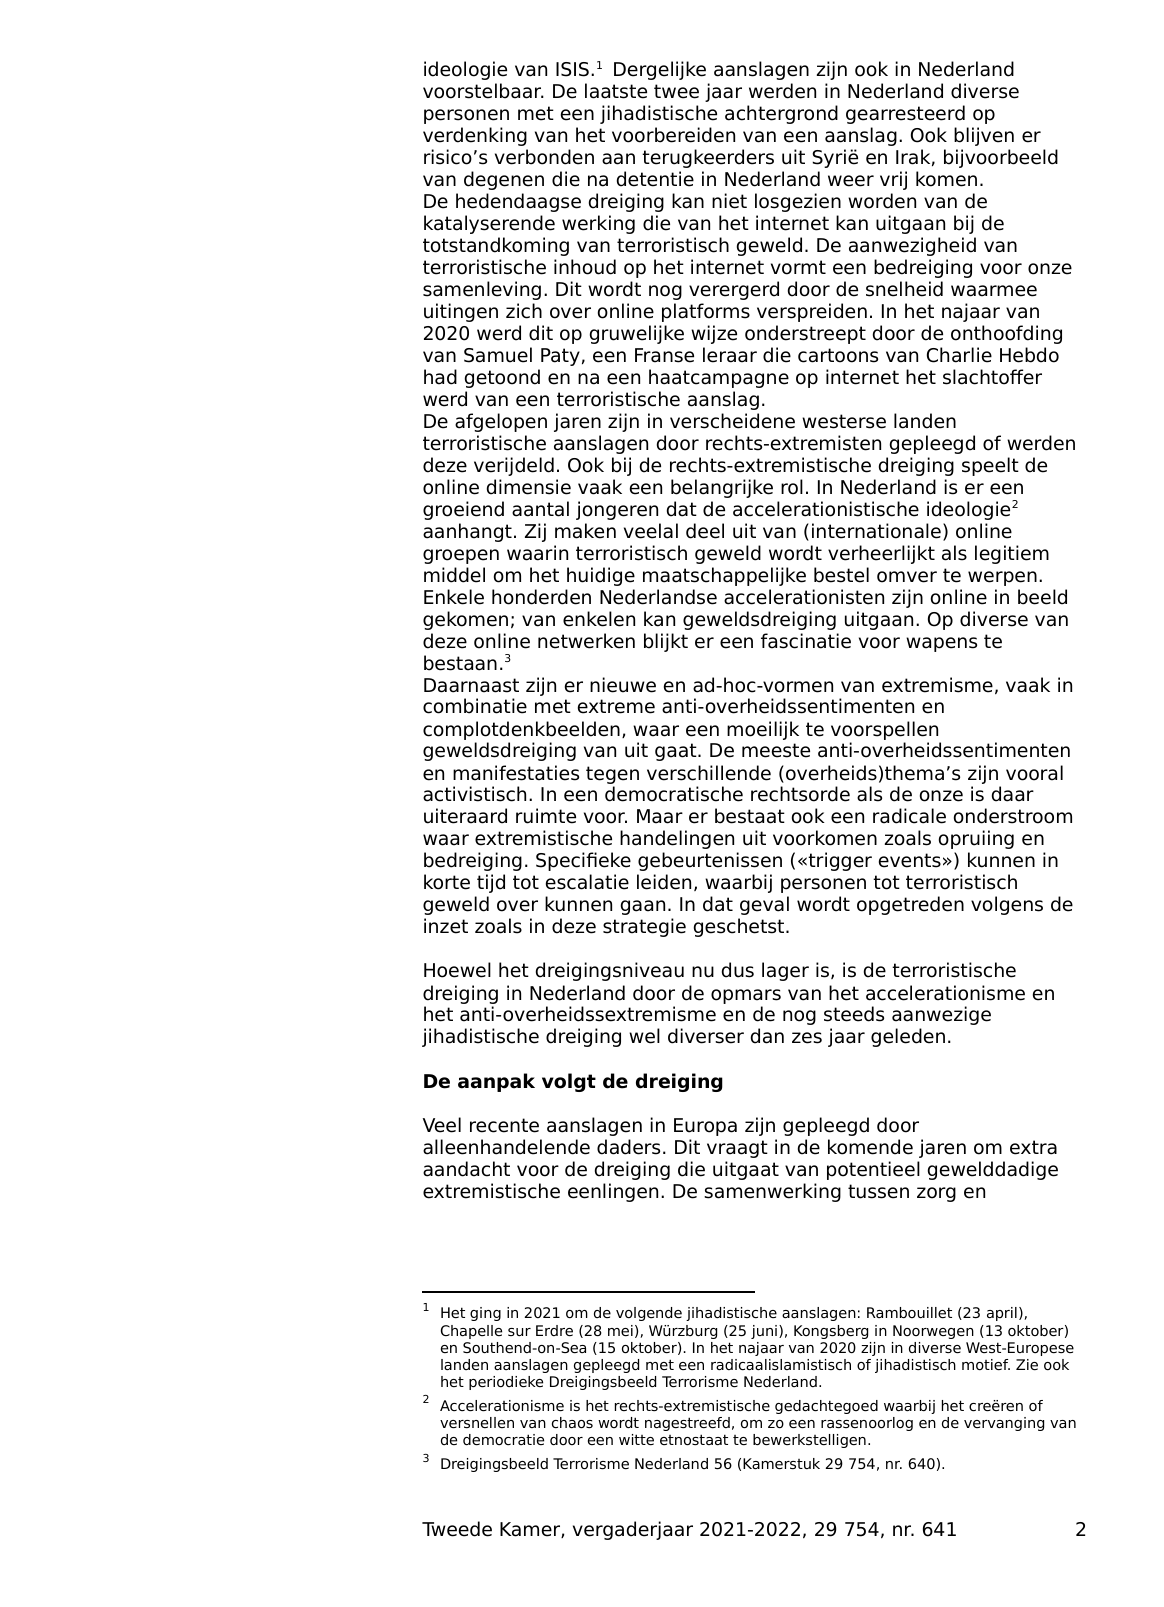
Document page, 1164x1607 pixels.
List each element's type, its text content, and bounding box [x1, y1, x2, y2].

text ideologie van ISIS. Dergelijke aanslagen zijn ook in Nederland voorstelbaar. De laatste twee jaar werden in Nederland diverse personen met een jihadistische achtergrond gearresteerd op verdenking van het voorbereiden van een aanslag. Ook blijven er risico’s verbonden aan terugkeerders uit Syrië en Irak, bijvoorbeeld van degenen die na detentie in Nederland weer vrij komen. [422, 59, 1087, 191]
text Het ging in 2021 om de volgende jihadistische aanslagen: Rambouillet (23 april), Chapelle sur Erdre (28 mei), Würzburg (25 juni), Kongsberg in Noorwegen (13 oktober) en Southend-on-Sea (15 oktober). In het najaar van 2020 zijn in diverse West-Europese landen aanslagen gepleegd met een radicaalislamistisch of jihadistisch motief. Zie ook het periodieke Dreigingsbeeld Terrorisme Nederland. [422, 1301, 1087, 1391]
text Veel recente aanslagen in Europa zijn gepleegd door alleenhandelende daders. Dit vraagt in de komende jaren om extra aandacht voor de dreiging die uitgaat van potentieel gewelddadige extremistische eenlingen. De samenwerking tussen zorg en [422, 1115, 1087, 1203]
text Daarnaast zijn er nieuwe en ad-hoc-vormen van extremisme, vaak in combinatie met extreme anti-overheidssentimenten en complotdenkbeelden, waar een moeilijk te voorspellen geweldsdreiging van uit gaat. De meeste anti-overheidssentimenten en manifestaties tegen verschillende (overheids)thema’s zijn vooral activistisch. In een democratische rechtsorde als de onze is daar uiteraard ruimte voor. Maar er bestaat ook een radicale onderstroom waar extremistische handelingen uit voorkomen zoals opruiing en bedreiging. Specifieke gebeurtenissen («trigger events») kunnen in korte tijd tot escalatie leiden, waarbij personen tot terroristisch geweld over kunnen gaan. In dat geval wordt opgetreden volgens de inzet zoals in deze strategie geschetst. [422, 674, 1087, 938]
text De hedendaagse dreiging kan niet losgezien worden van de katalyserende werking die van het internet kan uitgaan bij de totstandkoming van terroristisch geweld. De aanwezigheid van terroristische inhoud op het internet vormt een bedreiging voor onze samenleving. Dit wordt nog verergerd door de snelheid waarmee uitingen zich over online platforms verspreiden. In het najaar van 2020 werd dit op gruwelijke wijze onderstreept door de onthoofding van Samuel Paty, een Franse leraar die cartoons van Charlie Hebdo had getoond en na een haatcampagne op internet het slachtoffer werd van een terroristische aanslag. [422, 191, 1087, 411]
text De afgelopen jaren zijn in verscheidene westerse landen terroristische aanslagen door rechts-extremisten gepleegd of werden deze verijdeld. Ook bij de rechts-extremistische dreiging speelt de online dimensie vaak een belangrijke rol. In Nederland is er een groeiend aantal jongeren dat de accelerationistische ideologie aanhangt. Zij maken veelal deel uit van (internationale) online groepen waarin terroristisch geweld wordt verheerlijkt als legitiem middel om het huidige maatschappelijke bestel omver te werpen. Enkele honderden Nederlandse accelerationisten zijn online in beeld gekomen; van enkelen kan geweldsdreiging uitgaan. Op diverse van deze online netwerken blijkt er een fascinatie voor wapens te bestaan. [422, 411, 1087, 674]
text Hoewel het dreigingsniveau nu dus lager is, is de terroristische dreiging in Nederland door de opmars van het accelerationisme en het anti-overheidssextremisme en de nog steeds aanwezige jihadistische dreiging wel diverser dan zes jaar geleden. [422, 960, 1087, 1048]
subtitle De aanpak volgt de dreiging [422, 1071, 1087, 1092]
text Accelerationisme is het rechts-extremistische gedachtegoed waarbij het creëren of versnellen van chaos wordt nagestreefd, om zo een rassenoorlog en de vervanging van de democratie door een witte etnostaat te bewerkstelligen. [422, 1393, 1087, 1449]
text Dreigingsbeeld Terrorisme Nederland 56 (Kamerstuk 29 754, nr. 640). [422, 1452, 1087, 1474]
